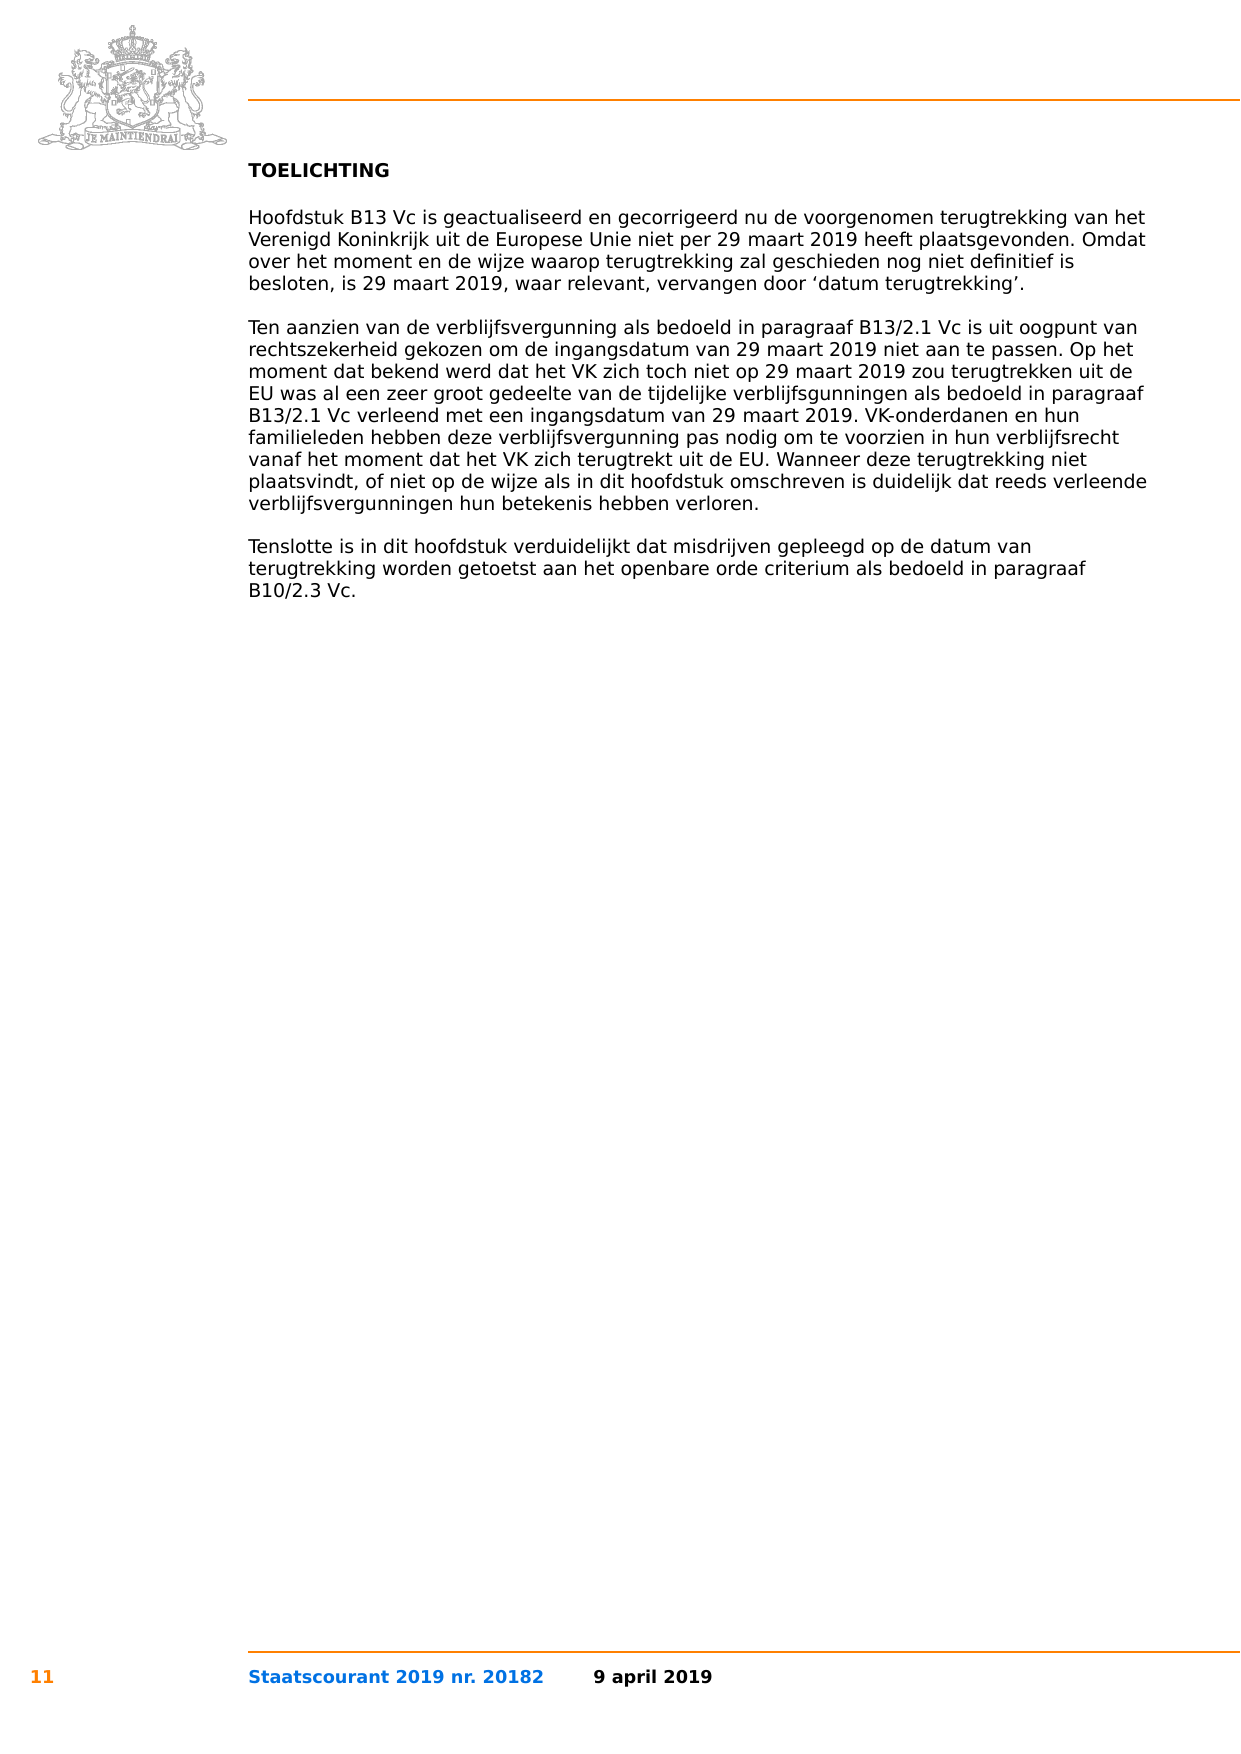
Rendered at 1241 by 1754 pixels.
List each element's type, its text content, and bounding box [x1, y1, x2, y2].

picture [38, 25, 227, 150]
text Tenslotte is in dit hoofdstuk verduidelijkt dat misdrijven gepleegd op de datum van terugtrekking worden getoetst aan het openbare orde criterium als bedoeld in paragraaf B10/2.3 Vc. [248, 536, 1163, 602]
subtitle TOELICHTING [248, 160, 1163, 182]
text Ten aanzien van de verblijfsvergunning als bedoeld in paragraaf B13/2.1 Vc is uit oogpunt van rechtszekerheid gekozen om de ingangsdatum van 29 maart 2019 niet aan te passen. Op het moment dat bekend werd dat het VK zich toch niet op 29 maart 2019 zou terugtrekken uit de EU was al een zeer groot gedeelte van de tijdelijke verblijfsgunningen als bedoeld in paragraaf B13/2.1 Vc verleend met een ingangsdatum van 29 maart 2019. VK-onderdanen en hun familieleden hebben deze verblijfsvergunning pas nodig om te voorzien in hun verblijfsrecht vanaf het moment dat het VK zich terugtrekt uit de EU. Wanneer deze terugtrekking niet plaatsvindt, of niet op de wijze als in dit hoofdstuk omschreven is duidelijk dat reeds verleende verblijfsvergunningen hun betekenis hebben verloren. [248, 317, 1163, 514]
text Hoofdstuk B13 Vc is geactualiseerd en gecorrigeerd nu de voorgenomen terugtrekking van het Verenigd Koninkrijk uit de Europese Unie niet per 29 maart 2019 heeft plaatsgevonden. Omdat over het moment en de wijze waarop terugtrekking zal geschieden nog niet definitief is besloten, is 29 maart 2019, waar relevant, vervangen door ‘datum terugtrekking’. [248, 207, 1163, 295]
